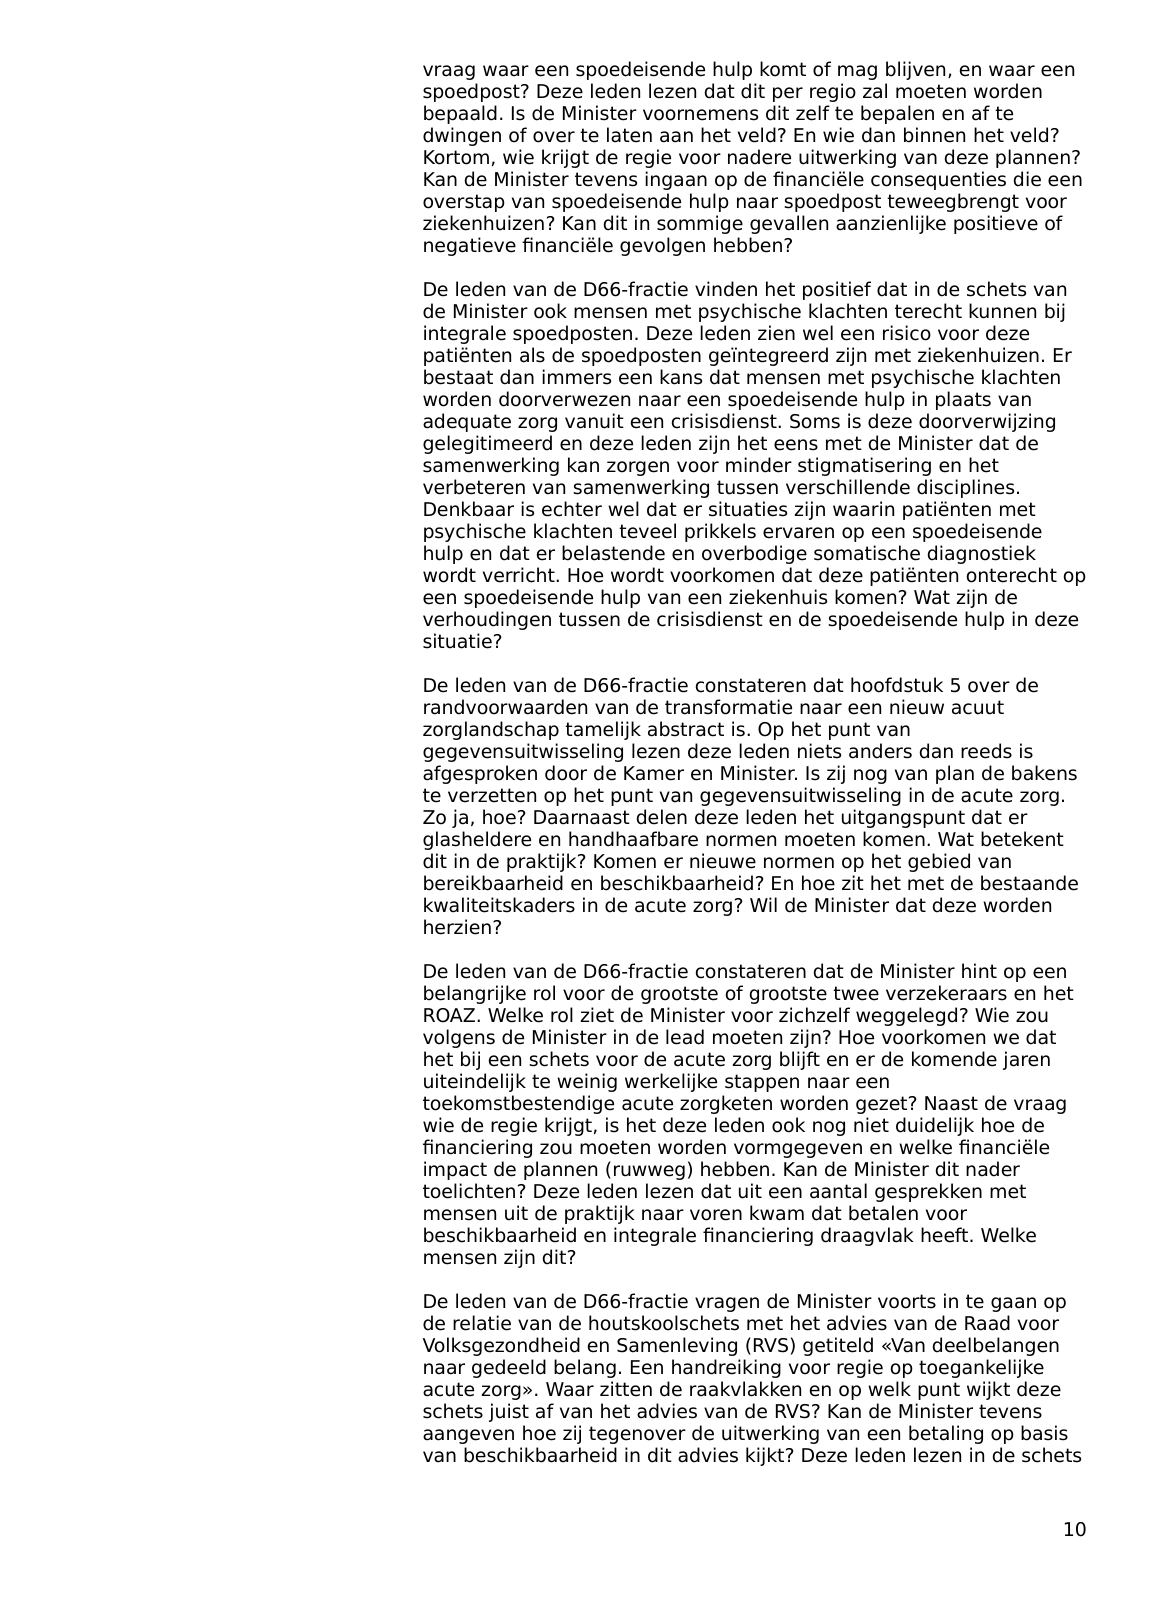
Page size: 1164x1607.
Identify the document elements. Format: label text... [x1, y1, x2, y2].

text vraag waar een spoedeisende hulp komt of mag blijven, en waar een spoedpost? Deze leden lezen dat dit per regio zal moeten worden bepaald. Is de Minister voornemens dit zelf te bepalen en af te dwingen of over te laten aan het veld? En wie dan binnen het veld? Kortom, wie krijgt de regie voor nadere uitwerking van deze plannen? Kan de Minister tevens ingaan op de financiële consequenties die een overstap van spoedeisende hulp naar spoedpost teweegbrengt voor ziekenhuizen? Kan dit in sommige gevallen aanzienlijke positieve of negatieve financiële gevolgen hebben? [422, 59, 1087, 257]
text De leden van de D66-fractie vragen de Minister voorts in te gaan op de relatie van de houtskoolschets met het advies van de Raad voor Volksgezondheid en Samenleving (RVS) getiteld «Van deelbelangen naar gedeeld belang. Een handreiking voor regie op toegankelijke acute zorg». Waar zitten de raakvlakken en op welk punt wijkt deze schets juist af van het advies van de RVS? Kan de Minister tevens aangeven hoe zij tegenover de uitwerking van een betaling op basis van beschikbaarheid in dit advies kijkt? Deze leden lezen in de schets [422, 1291, 1087, 1467]
text De leden van de D66-fractie constateren dat hoofdstuk 5 over de randvoorwaarden van de transformatie naar een nieuw acuut zorglandschap tamelijk abstract is. Op het punt van gegevensuitwisseling lezen deze leden niets anders dan reeds is afgesproken door de Kamer en Minister. Is zij nog van plan de bakens te verzetten op het punt van gegevensuitwisseling in de acute zorg. Zo ja, hoe? Daarnaast delen deze leden het uitgangspunt dat er glasheldere en handhaafbare normen moeten komen. Wat betekent dit in de praktijk? Komen er nieuwe normen op het gebied van bereikbaarheid en beschikbaarheid? En hoe zit het met de bestaande kwaliteitskaders in de acute zorg? Wil de Minister dat deze worden herzien? [422, 675, 1087, 939]
text De leden van de D66-fractie vinden het positief dat in de schets van de Minister ook mensen met psychische klachten terecht kunnen bij integrale spoedposten. Deze leden zien wel een risico voor deze patiënten als de spoedposten geïntegreerd zijn met ziekenhuizen. Er bestaat dan immers een kans dat mensen met psychische klachten worden doorverwezen naar een spoedeisende hulp in plaats van adequate zorg vanuit een crisisdienst. Soms is deze doorverwijzing gelegitimeerd en deze leden zijn het eens met de Minister dat de samenwerking kan zorgen voor minder stigmatisering en het verbeteren van samenwerking tussen verschillende disciplines. Denkbaar is echter wel dat er situaties zijn waarin patiënten met psychische klachten teveel prikkels ervaren op een spoedeisende hulp en dat er belastende en overbodige somatische diagnostiek wordt verricht. Hoe wordt voorkomen dat deze patiënten onterecht op een spoedeisende hulp van een ziekenhuis komen? Wat zijn de verhoudingen tussen de crisisdienst en de spoedeisende hulp in deze situatie? [422, 279, 1087, 653]
text De leden van de D66-fractie constateren dat de Minister hint op een belangrijke rol voor de grootste of grootste twee verzekeraars en het ROAZ. Welke rol ziet de Minister voor zichzelf weggelegd? Wie zou volgens de Minister in de lead moeten zijn? Hoe voorkomen we dat het bij een schets voor de acute zorg blijft en er de komende jaren uiteindelijk te weinig werkelijke stappen naar een toekomstbestendige acute zorgketen worden gezet? Naast de vraag wie de regie krijgt, is het deze leden ook nog niet duidelijk hoe de financiering zou moeten worden vormgegeven en welke financiële impact de plannen (ruwweg) hebben. Kan de Minister dit nader toelichten? Deze leden lezen dat uit een aantal gesprekken met mensen uit de praktijk naar voren kwam dat betalen voor beschikbaarheid en integrale financiering draagvlak heeft. Welke mensen zijn dit? [422, 961, 1087, 1268]
